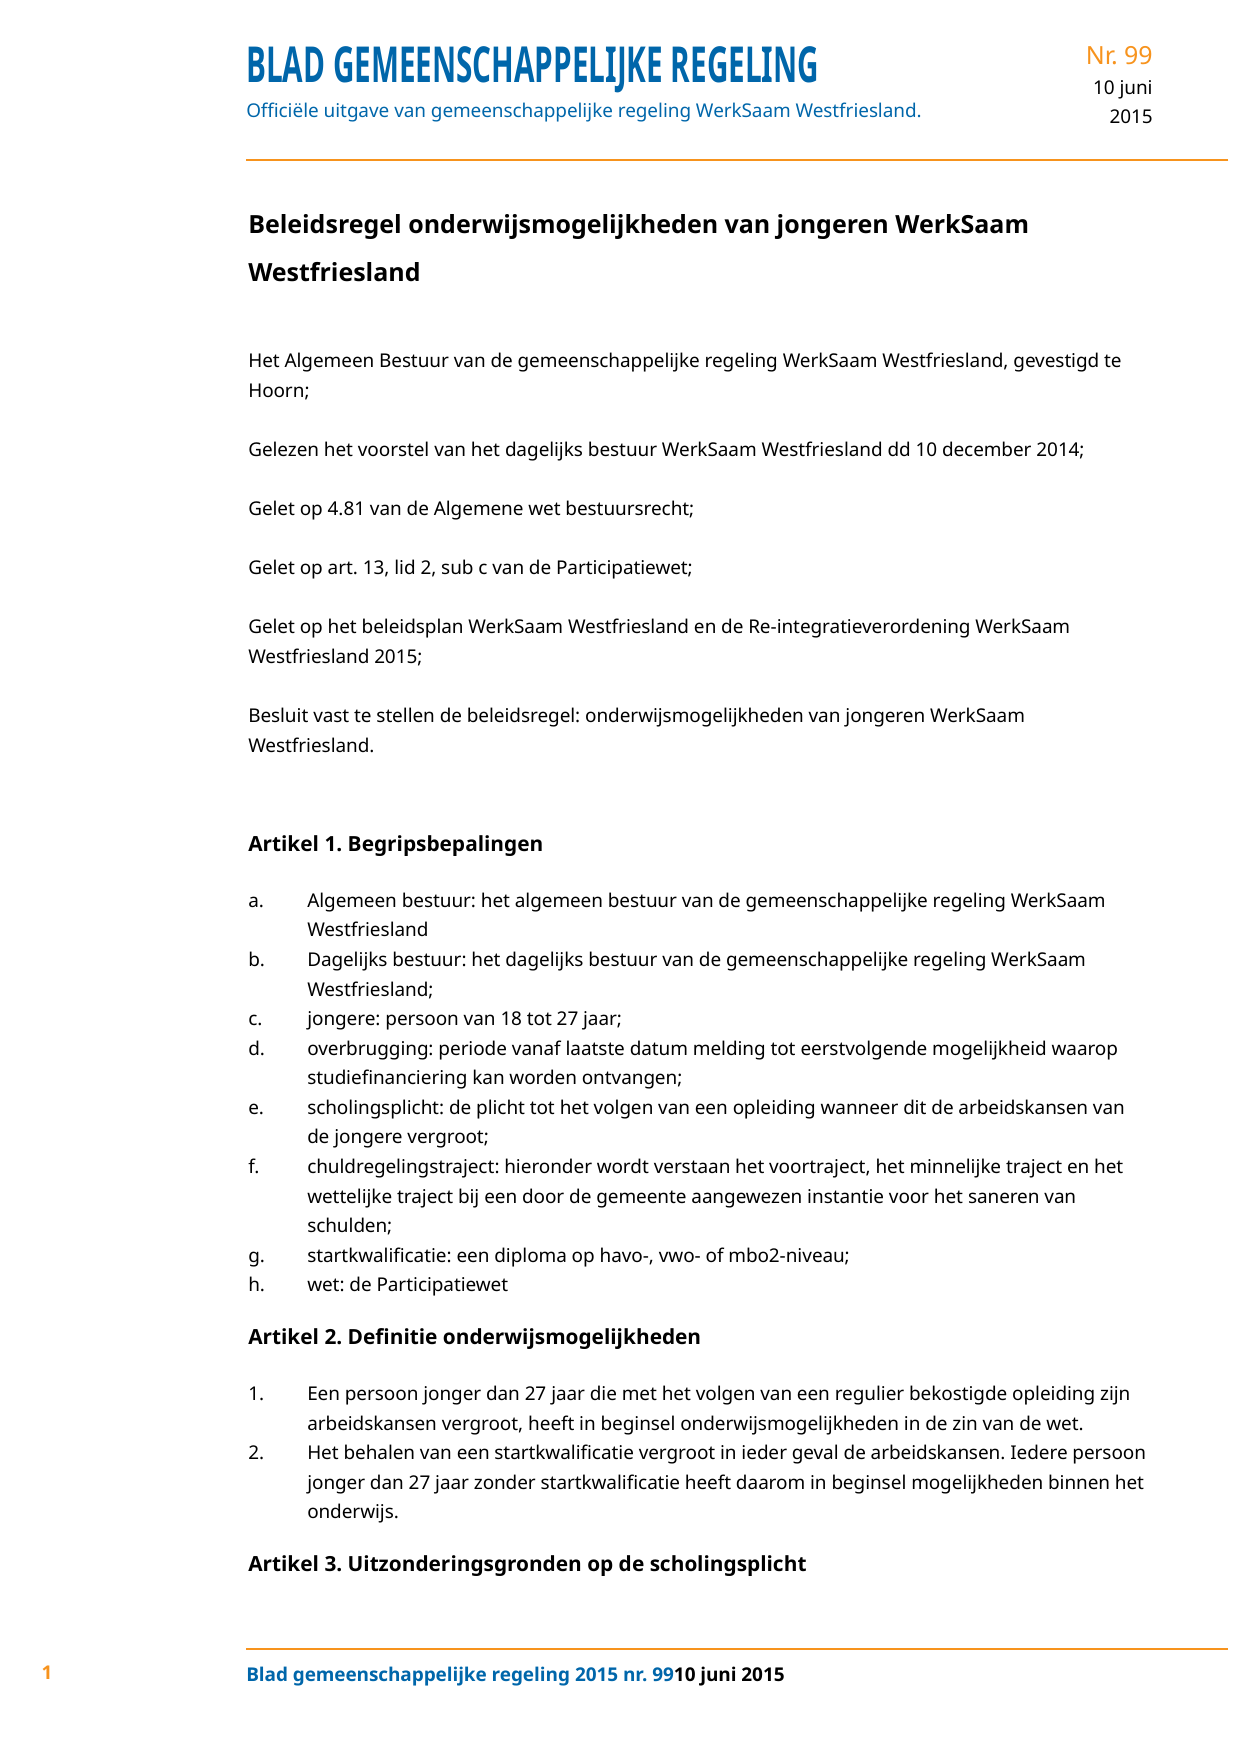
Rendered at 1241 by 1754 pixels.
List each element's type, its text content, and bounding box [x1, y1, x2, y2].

text Artikel 2. Definitie onderwijsmogelijkheden [248, 1322, 1152, 1351]
list startkwalificatie: een diploma op havo-, vwo- of mbo2-niveau; [248, 1242, 1152, 1268]
list chuldregelingstraject: hieronder wordt verstaan het voortraject, het minnelijke traject en het wettelijke traject bij een door de gemeente aangewezen instantie voor het saneren van schulden; [248, 1153, 1152, 1238]
text Het Algemeen Bestuur van de gemeenschappelijke regeling WerkSaam Westfriesland, gevestigd te Hoorn; [248, 347, 1152, 403]
text Besluit vast te stellen de beleidsregel: onderwijsmogelijkheden van jongeren WerkSaam Westfriesland. [248, 702, 1152, 758]
text Artikel 1. Begripsbepalingen [248, 829, 1152, 857]
list Het behalen van een startkwalificatie vergroot in ieder geval de arbeidskansen. Iedere persoon jonger dan 27 jaar zonder startkwalificatie heeft daarom in beginsel mogelijkheden binnen het onderwijs. [248, 1439, 1152, 1524]
text Gelet op 4.81 van de Algemene wet bestuursrecht; [248, 495, 1152, 521]
list scholingsplicht: de plicht tot het volgen van een opleiding wanneer dit de arbeidskansen van de jongere vergroot; [248, 1094, 1152, 1149]
text Gelezen het voorstel van het dagelijks bestuur WerkSaam Westfriesland dd 10 december 2014; [248, 436, 1152, 462]
list wet: de Participatiewet [248, 1272, 1152, 1297]
list Een persoon jonger dan 27 jaar die met het volgen van een regulier bekostigde opleiding zijn arbeidskansen vergroot, heeft in beginsel onderwijsmogelijkheden in de zin van de wet. [248, 1380, 1152, 1435]
text Beleidsregel onderwijsmogelijkheden van jongeren WerkSaam Westfriesland [248, 207, 1152, 288]
text Gelet op art. 13, lid 2, sub c van de Participatiewet; [248, 554, 1152, 580]
picture [41, 47, 231, 172]
text Artikel 3. Uitzonderingsgronden op de scholingsplicht [248, 1549, 1152, 1577]
list overbrugging: periode vanaf laatste datum melding tot eerstvolgende mogelijkheid waarop studiefinanciering kan worden ontvangen; [248, 1035, 1152, 1090]
list Dagelijks bestuur: het dagelijks bestuur van de gemeenschappelijke regeling WerkSaam Westfriesland; [248, 946, 1152, 1002]
list jongere: persoon van 18 tot 27 jaar; [248, 1005, 1152, 1031]
text Gelet op het beleidsplan WerkSaam Westfriesland en de Re-integratieverordening WerkSaam Westfriesland 2015; [248, 614, 1152, 669]
list Algemeen bestuur: het algemeen bestuur van de gemeenschappelijke regeling WerkSaam Westfriesland [248, 887, 1152, 942]
